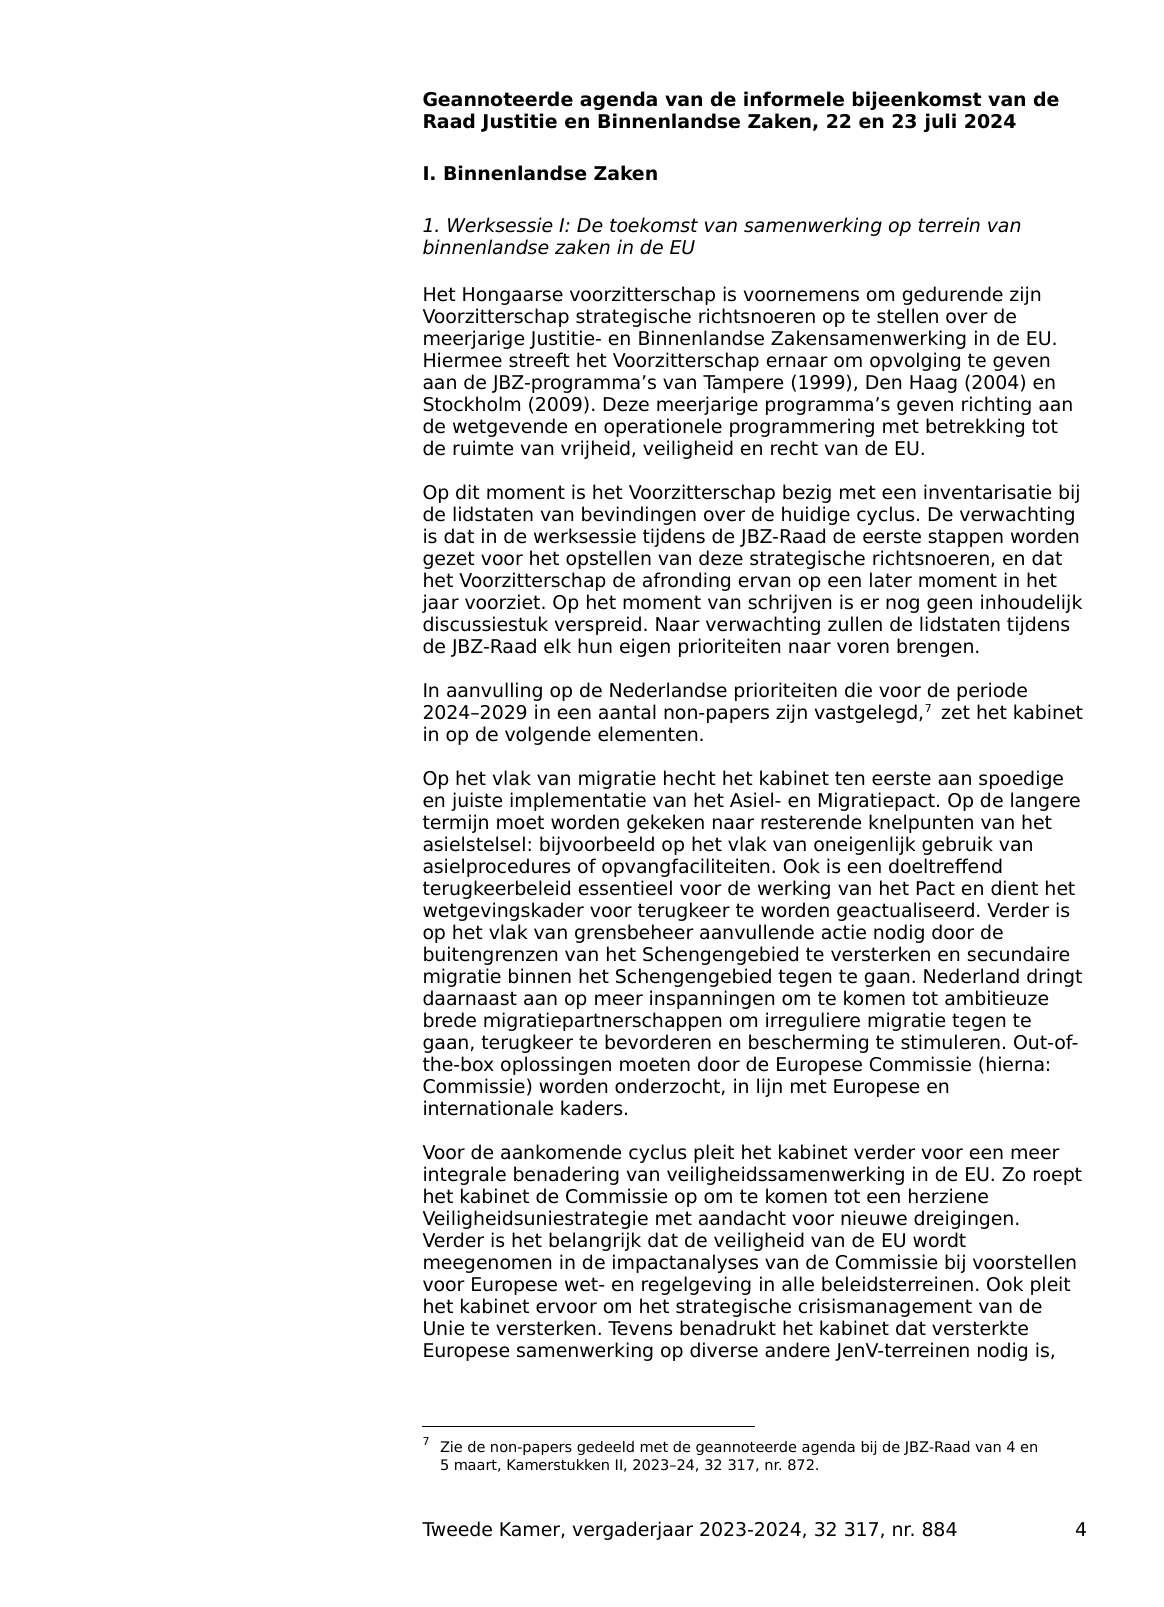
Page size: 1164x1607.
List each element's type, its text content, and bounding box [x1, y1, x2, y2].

subtitle I. Binnenlandse Zaken [422, 163, 1087, 185]
text Voor de aankomende cyclus pleit het kabinet verder voor een meer integrale benadering van veiligheidssamenwerking in de EU. Zo roept het kabinet de Commissie op om te komen tot een herziene Veiligheidsuniestrategie met aandacht voor nieuwe dreigingen. Verder is het belangrijk dat de veiligheid van de EU wordt meegenomen in de impactanalyses van de Commissie bij voorstellen voor Europese wet- en regelgeving in alle beleidsterreinen. Ook pleit het kabinet ervoor om het strategische crisismanagement van de Unie te versterken. Tevens benadrukt het kabinet dat versterkte Europese samenwerking op diverse andere JenV-terreinen nodig is, [422, 1142, 1087, 1362]
text Op het vlak van migratie hecht het kabinet ten eerste aan spoedige en juiste implementatie van het Asiel- en Migratiepact. Op de langere termijn moet worden gekeken naar resterende knelpunten van het asielstelsel: bijvoorbeeld op het vlak van oneigenlijk gebruik van asielprocedures of opvangfaciliteiten. Ook is een doeltreffend terugkeerbeleid essentieel voor de werking van het Pact en dient het wetgevingskader voor terugkeer te worden geactualiseerd. Verder is op het vlak van grensbeheer aanvullende actie nodig door de buitengrenzen van het Schengengebied te versterken en secundaire migratie binnen het Schengengebied tegen te gaan. Nederland dringt daarnaast aan op meer inspanningen om te komen tot ambitieuze brede migratiepartnerschappen om irreguliere migratie tegen te gaan, terugkeer te bevorderen en bescherming te stimuleren. Out-of-the-box oplossingen moeten door de Europese Commissie (hierna: Commissie) worden onderzocht, in lijn met Europese en internationale kaders. [422, 768, 1087, 1120]
text Op dit moment is het Voorzitterschap bezig met een inventarisatie bij de lidstaten van bevindingen over de huidige cyclus. De verwachting is dat in de werksessie tijdens de JBZ-Raad de eerste stappen worden gezet voor het opstellen van deze strategische richtsnoeren, en dat het Voorzitterschap de afronding ervan op een later moment in het jaar voorziet. Op het moment van schrijven is er nog geen inhoudelijk discussiestuk verspreid. Naar verwachting zullen de lidstaten tijdens de JBZ-Raad elk hun eigen prioriteiten naar voren brengen. [422, 482, 1087, 658]
text Zie de non-papers gedeeld met de geannoteerde agenda bij de JBZ-Raad van 4 en 5 maart, Kamerstukken II, 2023–24, 32 317, nr. 872. [422, 1435, 1087, 1474]
text Het Hongaarse voorzitterschap is voornemens om gedurende zijn Voorzitterschap strategische richtsnoeren op te stellen over de meerjarige Justitie- en Binnenlandse Zakensamenwerking in de EU. Hiermee streeft het Voorzitterschap ernaar om opvolging te geven aan de JBZ-programma’s van Tampere (1999), Den Haag (2004) en Stockholm (2009). Deze meerjarige programma’s geven richting aan de wetgevende en operationele programmering met betrekking tot de ruimte van vrijheid, veiligheid en recht van de EU. [422, 284, 1087, 460]
text In aanvulling op de Nederlandse prioriteiten die voor de periode 2024–2029 in een aantal non-papers zijn vastgelegd, zet het kabinet in op de volgende elementen. [422, 680, 1087, 746]
subtitle Geannoteerde agenda van de informele bijeenkomst van de Raad Justitie en Binnenlandse Zaken, 22 en 23 juli 2024 [422, 89, 1087, 133]
subtitle 1. Werksessie I: De toekomst van samenwerking op terrein van binnenlandse zaken in de EU [422, 215, 1087, 259]
